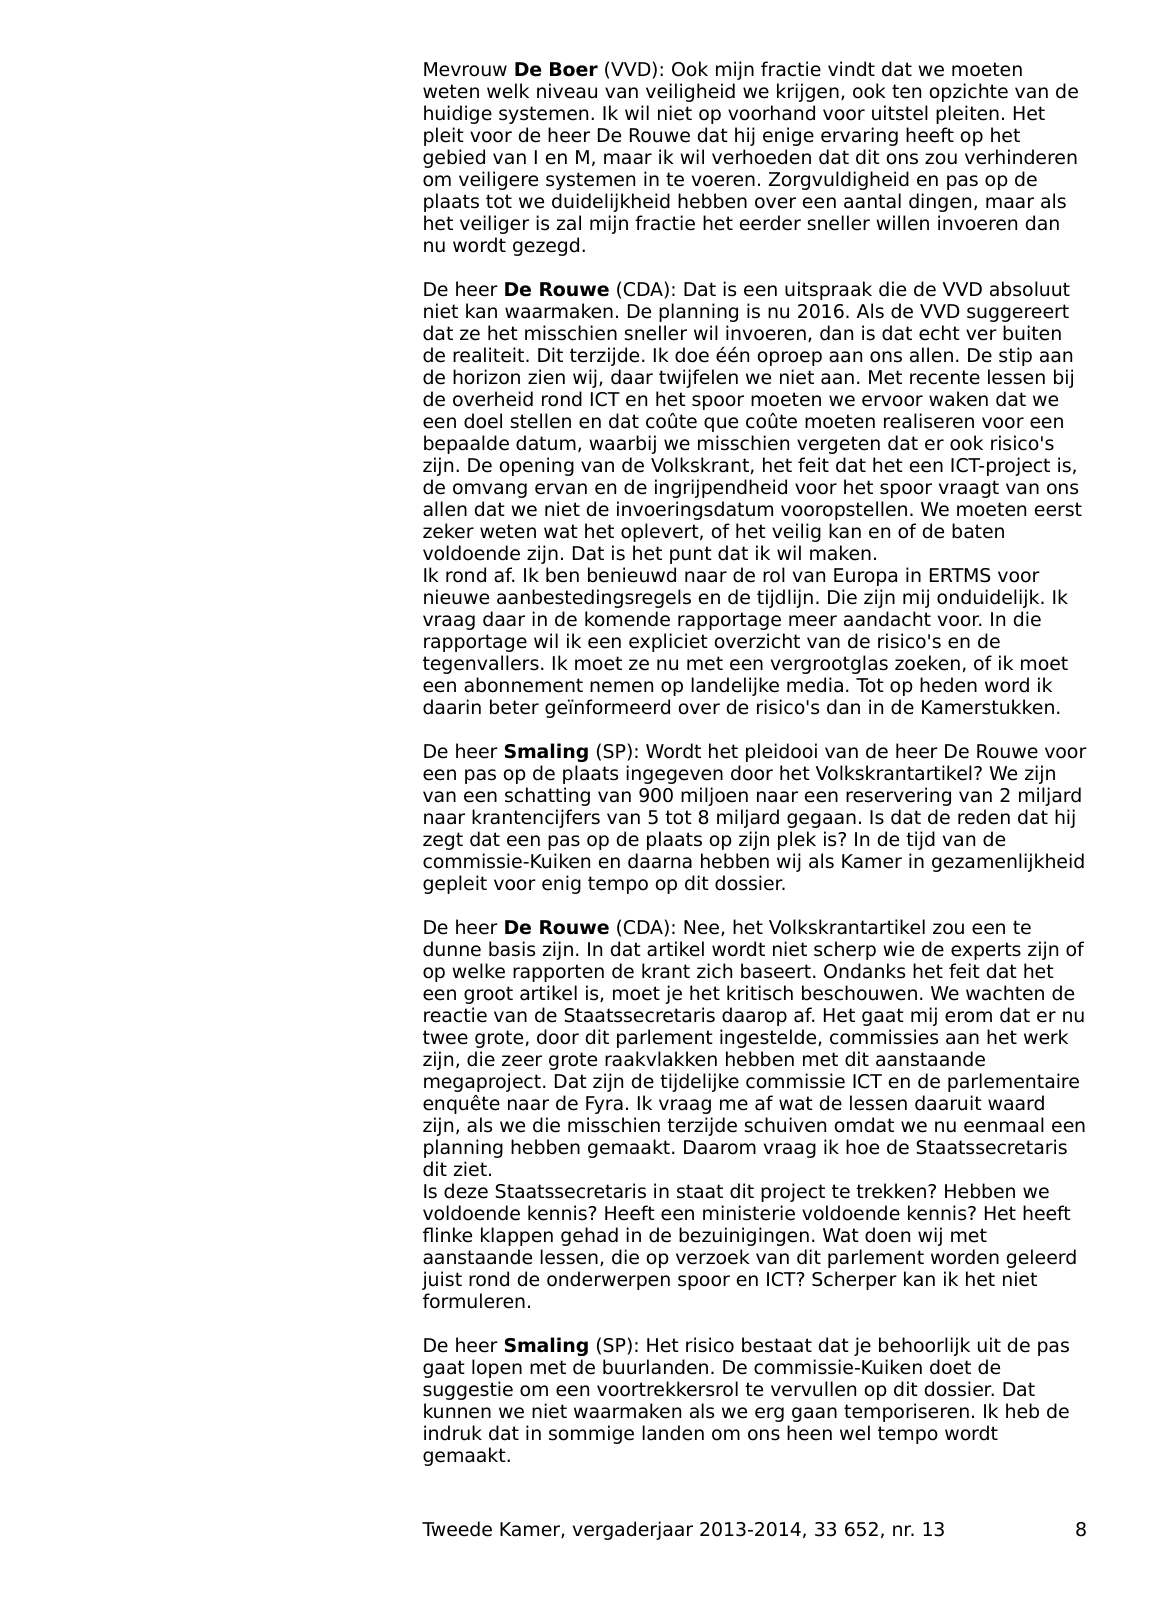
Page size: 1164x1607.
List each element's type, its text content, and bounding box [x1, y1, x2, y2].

text De heer Smaling (SP): Het risico bestaat dat je behoorlijk uit de pas gaat lopen met de buurlanden. De commissie-Kuiken doet de suggestie om een voortrekkersrol te vervullen op dit dossier. Dat kunnen we niet waarmaken als we erg gaan temporiseren. Ik heb de indruk dat in sommige landen om ons heen wel tempo wordt gemaakt. [422, 1335, 1087, 1467]
text Ik rond af. Ik ben benieuwd naar de rol van Europa in ERTMS voor nieuwe aanbestedingsregels en de tijdlijn. Die zijn mij onduidelijk. Ik vraag daar in de komende rapportage meer aandacht voor. In die rapportage wil ik een expliciet overzicht van de risico's en de tegenvallers. Ik moet ze nu met een vergrootglas zoeken, of ik moet een abonnement nemen op landelijke media. Tot op heden word ik daarin beter geïnformeerd over de risico's dan in de Kamerstukken. [422, 565, 1087, 719]
text De heer Smaling (SP): Wordt het pleidooi van de heer De Rouwe voor een pas op de plaats ingegeven door het Volkskrantartikel? We zijn van een schatting van 900 miljoen naar een reservering van 2 miljard naar krantencijfers van 5 tot 8 miljard gegaan. Is dat de reden dat hij zegt dat een pas op de plaats op zijn plek is? In de tijd van de commissie-Kuiken en daarna hebben wij als Kamer in gezamenlijkheid gepleit voor enig tempo op dit dossier. [422, 741, 1087, 895]
text Is deze Staatssecretaris in staat dit project te trekken? Hebben we voldoende kennis? Heeft een ministerie voldoende kennis? Het heeft flinke klappen gehad in de bezuinigingen. Wat doen wij met aanstaande lessen, die op verzoek van dit parlement worden geleerd juist rond de onderwerpen spoor en ICT? Scherper kan ik het niet formuleren. [422, 1181, 1087, 1312]
text De heer De Rouwe (CDA): Dat is een uitspraak die de VVD absoluut niet kan waarmaken. De planning is nu 2016. Als de VVD suggereert dat ze het misschien sneller wil invoeren, dan is dat echt ver buiten de realiteit. Dit terzijde. Ik doe één oproep aan ons allen. De stip aan de horizon zien wij, daar twijfelen we niet aan. Met recente lessen bij de overheid rond ICT en het spoor moeten we ervoor waken dat we een doel stellen en dat coûte que coûte moeten realiseren voor een bepaalde datum, waarbij we misschien vergeten dat er ook risico's zijn. De opening van de Volkskrant, het feit dat het een ICT-project is, de omvang ervan en de ingrijpendheid voor het spoor vraagt van ons allen dat we niet de invoeringsdatum vooropstellen. We moeten eerst zeker weten wat het oplevert, of het veilig kan en of de baten voldoende zijn. Dat is het punt dat ik wil maken. [422, 279, 1087, 565]
text De heer De Rouwe (CDA): Nee, het Volkskrantartikel zou een te dunne basis zijn. In dat artikel wordt niet scherp wie de experts zijn of op welke rapporten de krant zich baseert. Ondanks het feit dat het een groot artikel is, moet je het kritisch beschouwen. We wachten de reactie van de Staatssecretaris daarop af. Het gaat mij erom dat er nu twee grote, door dit parlement ingestelde, commissies aan het werk zijn, die zeer grote raakvlakken hebben met dit aanstaande megaproject. Dat zijn de tijdelijke commissie ICT en de parlementaire enquête naar de Fyra. Ik vraag me af wat de lessen daaruit waard zijn, als we die misschien terzijde schuiven omdat we nu eenmaal een planning hebben gemaakt. Daarom vraag ik hoe de Staatssecretaris dit ziet. [422, 917, 1087, 1181]
text Mevrouw De Boer (VVD): Ook mijn fractie vindt dat we moeten weten welk niveau van veiligheid we krijgen, ook ten opzichte van de huidige systemen. Ik wil niet op voorhand voor uitstel pleiten. Het pleit voor de heer De Rouwe dat hij enige ervaring heeft op het gebied van I en M, maar ik wil verhoeden dat dit ons zou verhinderen om veiligere systemen in te voeren. Zorgvuldigheid en pas op de plaats tot we duidelijkheid hebben over een aantal dingen, maar als het veiliger is zal mijn fractie het eerder sneller willen invoeren dan nu wordt gezegd. [422, 59, 1087, 257]
